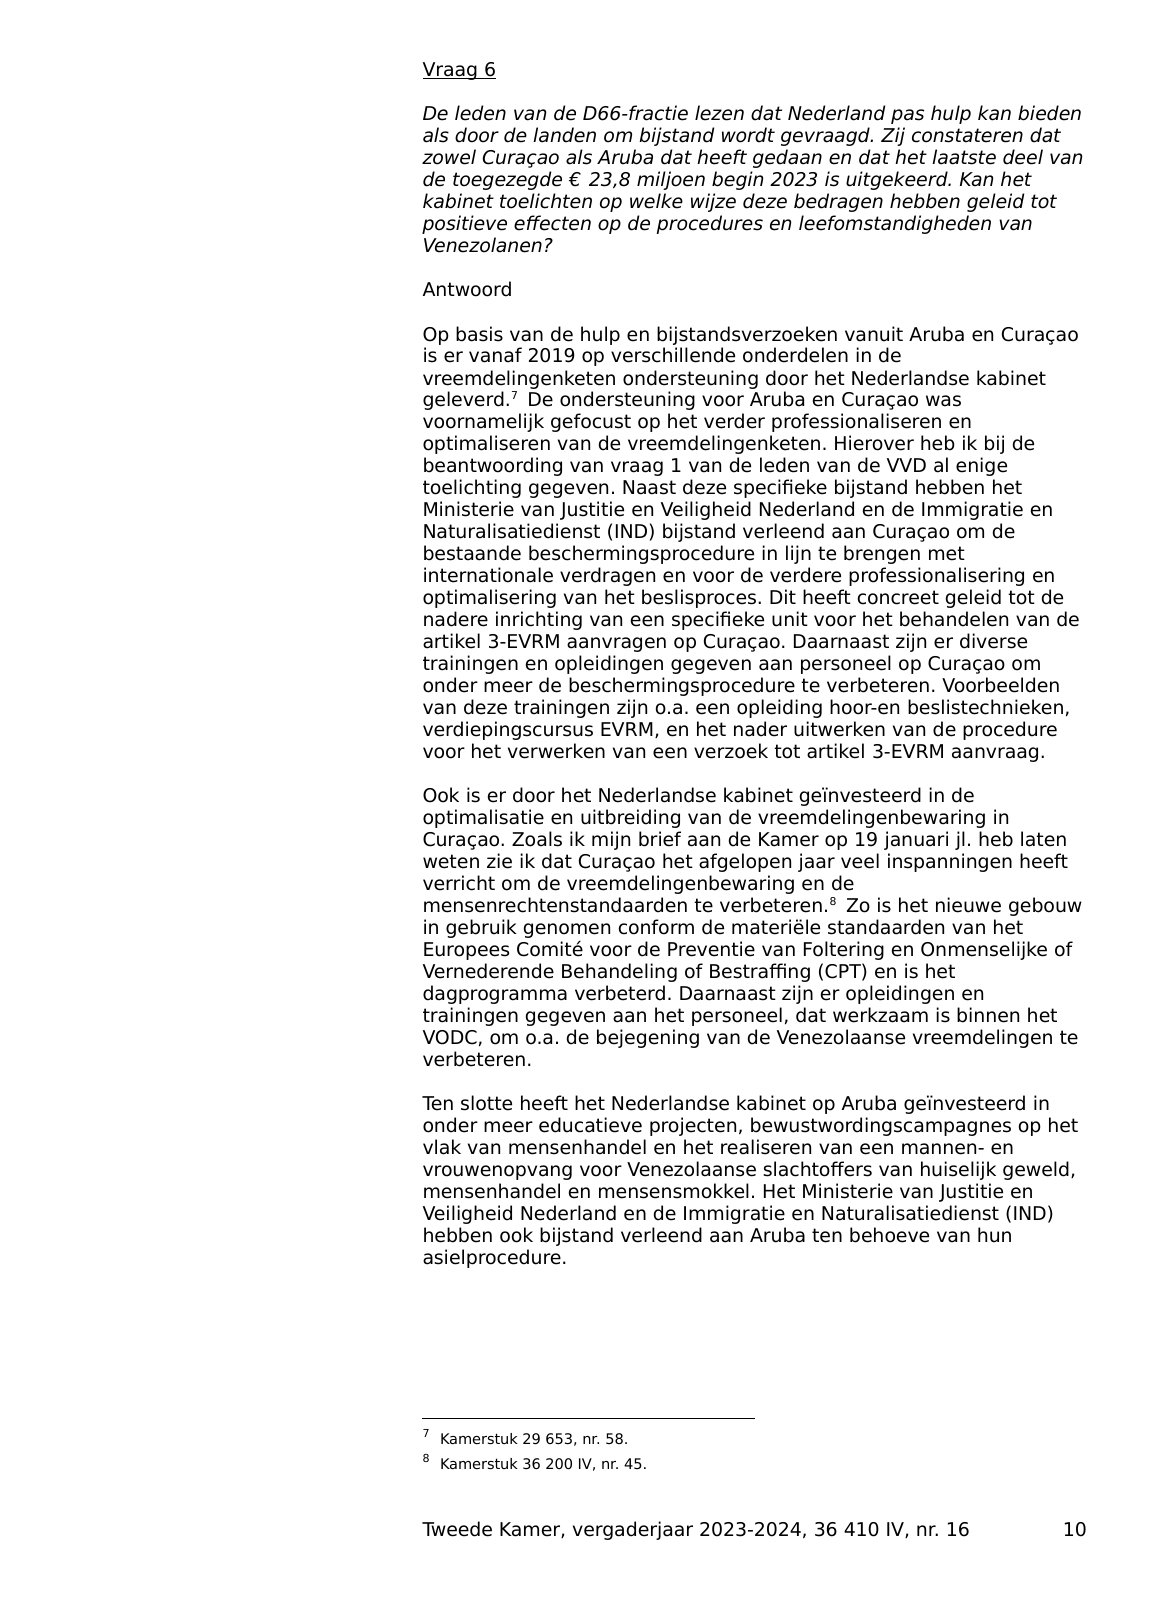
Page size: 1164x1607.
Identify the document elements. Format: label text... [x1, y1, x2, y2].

text Kamerstuk 29 653, nr. 58. [422, 1427, 1087, 1449]
text Kamerstuk 36 200 IV, nr. 45. [422, 1452, 1087, 1474]
text De leden van de D66-fractie lezen dat Nederland pas hulp kan bieden als door de landen om bijstand wordt gevraagd. Zij constateren dat zowel Curaçao als Aruba dat heeft gedaan en dat het laatste deel van de toegezegde € 23,8 miljoen begin 2023 is uitgekeerd. Kan het kabinet toelichten op welke wijze deze bedragen hebben geleid tot positieve effecten op de procedures en leefomstandigheden van Venezolanen? [422, 103, 1087, 257]
subtitle Antwoord [422, 279, 1087, 301]
text Ten slotte heeft het Nederlandse kabinet op Aruba geïnvesteerd in onder meer educatieve projecten, bewustwordingscampagnes op het vlak van mensenhandel en het realiseren van een mannen- en vrouwenopvang voor Venezolaanse slachtoffers van huiselijk geweld, mensenhandel en mensensmokkel. Het Ministerie van Justitie en Veiligheid Nederland en de Immigratie en Naturalisatiedienst (IND) hebben ook bijstand verleend aan Aruba ten behoeve van hun asielprocedure. [422, 1093, 1087, 1269]
subtitle Vraag 6 [422, 59, 1087, 81]
text Ook is er door het Nederlandse kabinet geïnvesteerd in de optimalisatie en uitbreiding van de vreemdelingenbewaring in Curaçao. Zoals ik mijn brief aan de Kamer op 19 januari jl. heb laten weten zie ik dat Curaçao het afgelopen jaar veel inspanningen heeft verricht om de vreemdelingenbewaring en de mensenrechtenstandaarden te verbeteren. Zo is het nieuwe gebouw in gebruik genomen conform de materiële standaarden van het Europees Comité voor de Preventie van Foltering en Onmenselijke of Vernederende Behandeling of Bestraffing (CPT) en is het dagprogramma verbeterd. Daarnaast zijn er opleidingen en trainingen gegeven aan het personeel, dat werkzaam is binnen het VODC, om o.a. de bejegening van de Venezolaanse vreemdelingen te verbeteren. [422, 785, 1087, 1071]
text Op basis van de hulp en bijstandsverzoeken vanuit Aruba en Curaçao is er vanaf 2019 op verschillende onderdelen in de vreemdelingenketen ondersteuning door het Nederlandse kabinet geleverd. De ondersteuning voor Aruba en Curaçao was voornamelijk gefocust op het verder professionaliseren en optimaliseren van de vreemdelingenketen. Hierover heb ik bij de beantwoording van vraag 1 van de leden van de VVD al enige toelichting gegeven. Naast deze specifieke bijstand hebben het Ministerie van Justitie en Veiligheid Nederland en de Immigratie en Naturalisatiedienst (IND) bijstand verleend aan Curaçao om de bestaande beschermingsprocedure in lijn te brengen met internationale verdragen en voor de verdere professionalisering en optimalisering van het beslisproces. Dit heeft concreet geleid tot de nadere inrichting van een specifieke unit voor het behandelen van de artikel 3-EVRM aanvragen op Curaçao. Daarnaast zijn er diverse trainingen en opleidingen gegeven aan personeel op Curaçao om onder meer de beschermingsprocedure te verbeteren. Voorbeelden van deze trainingen zijn o.a. een opleiding hoor-en beslistechnieken, verdiepingscursus EVRM, en het nader uitwerken van de procedure voor het verwerken van een verzoek tot artikel 3-EVRM aanvraag. [422, 323, 1087, 763]
